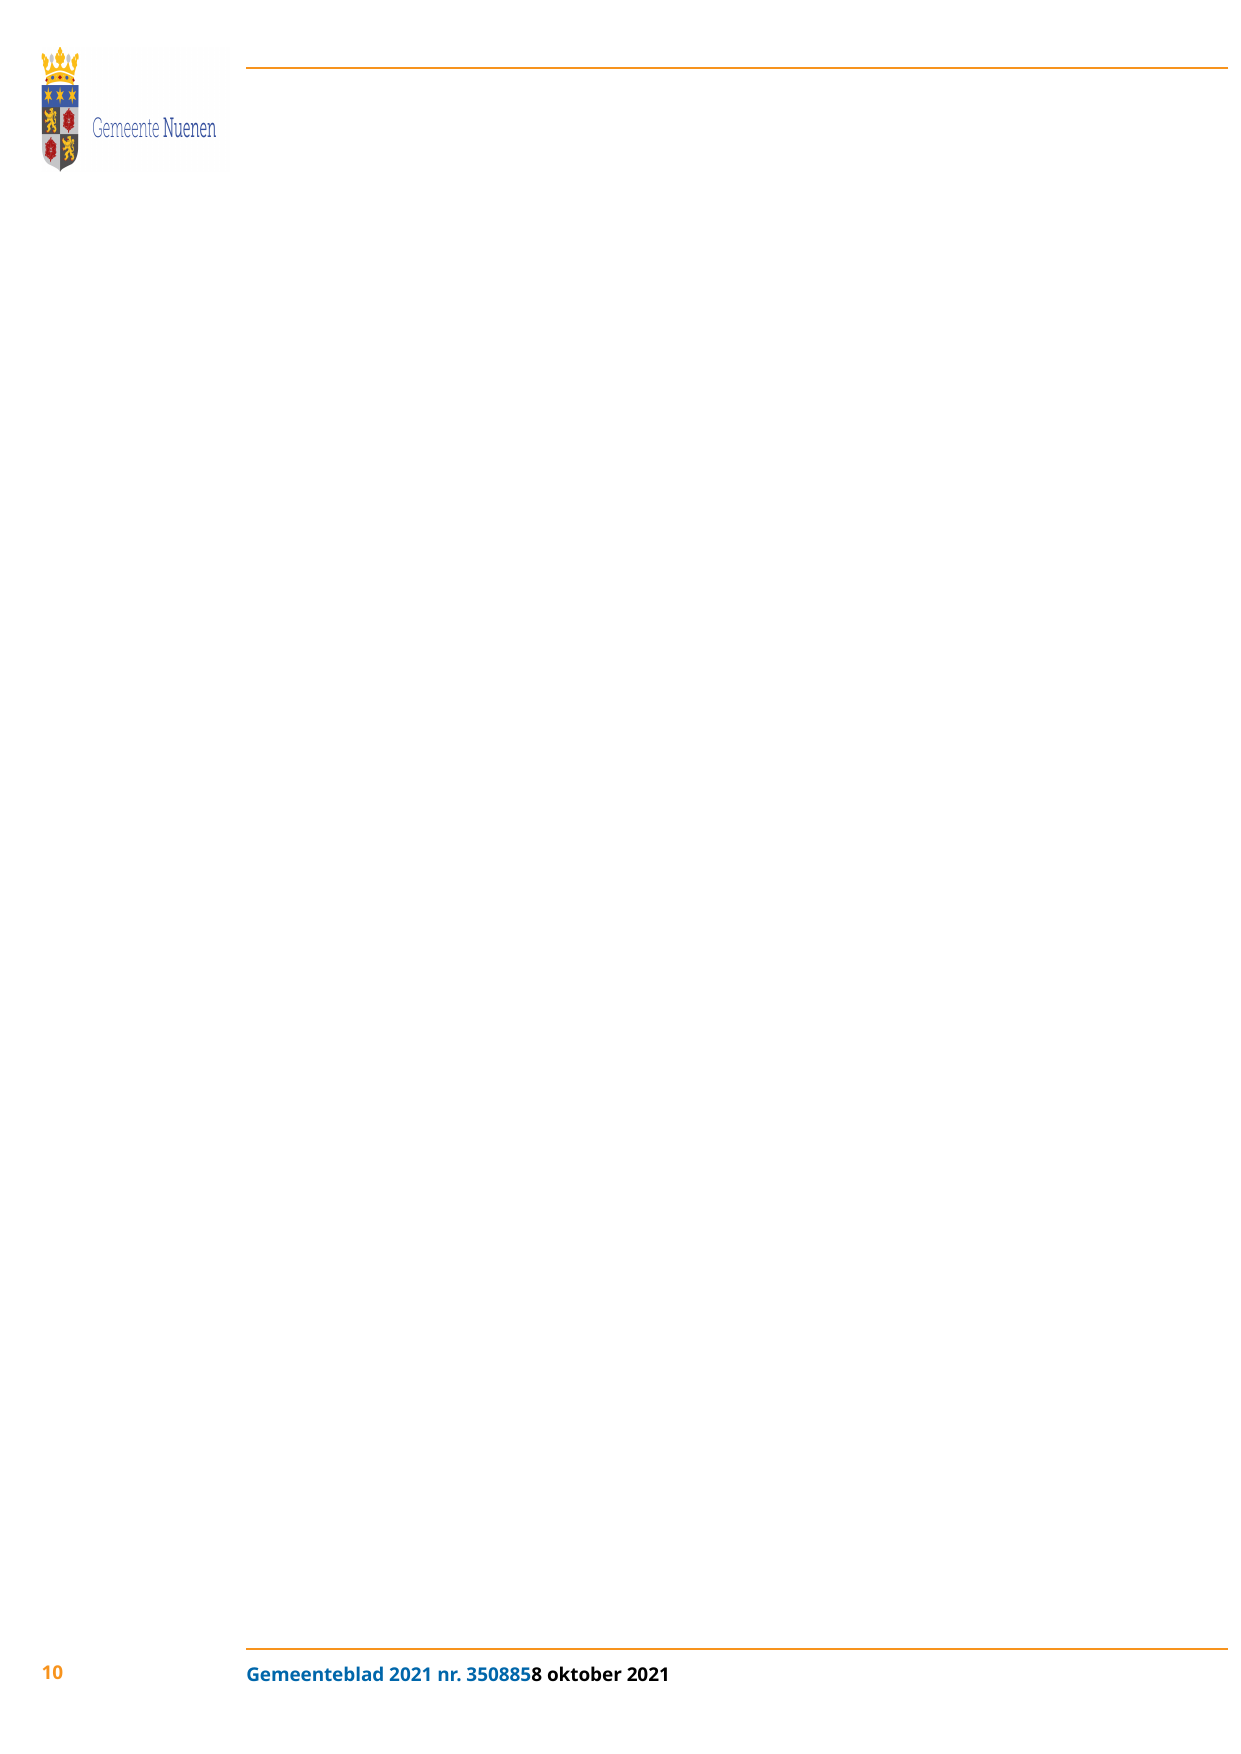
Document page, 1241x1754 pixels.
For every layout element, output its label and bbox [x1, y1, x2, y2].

picture [41, 47, 231, 172]
